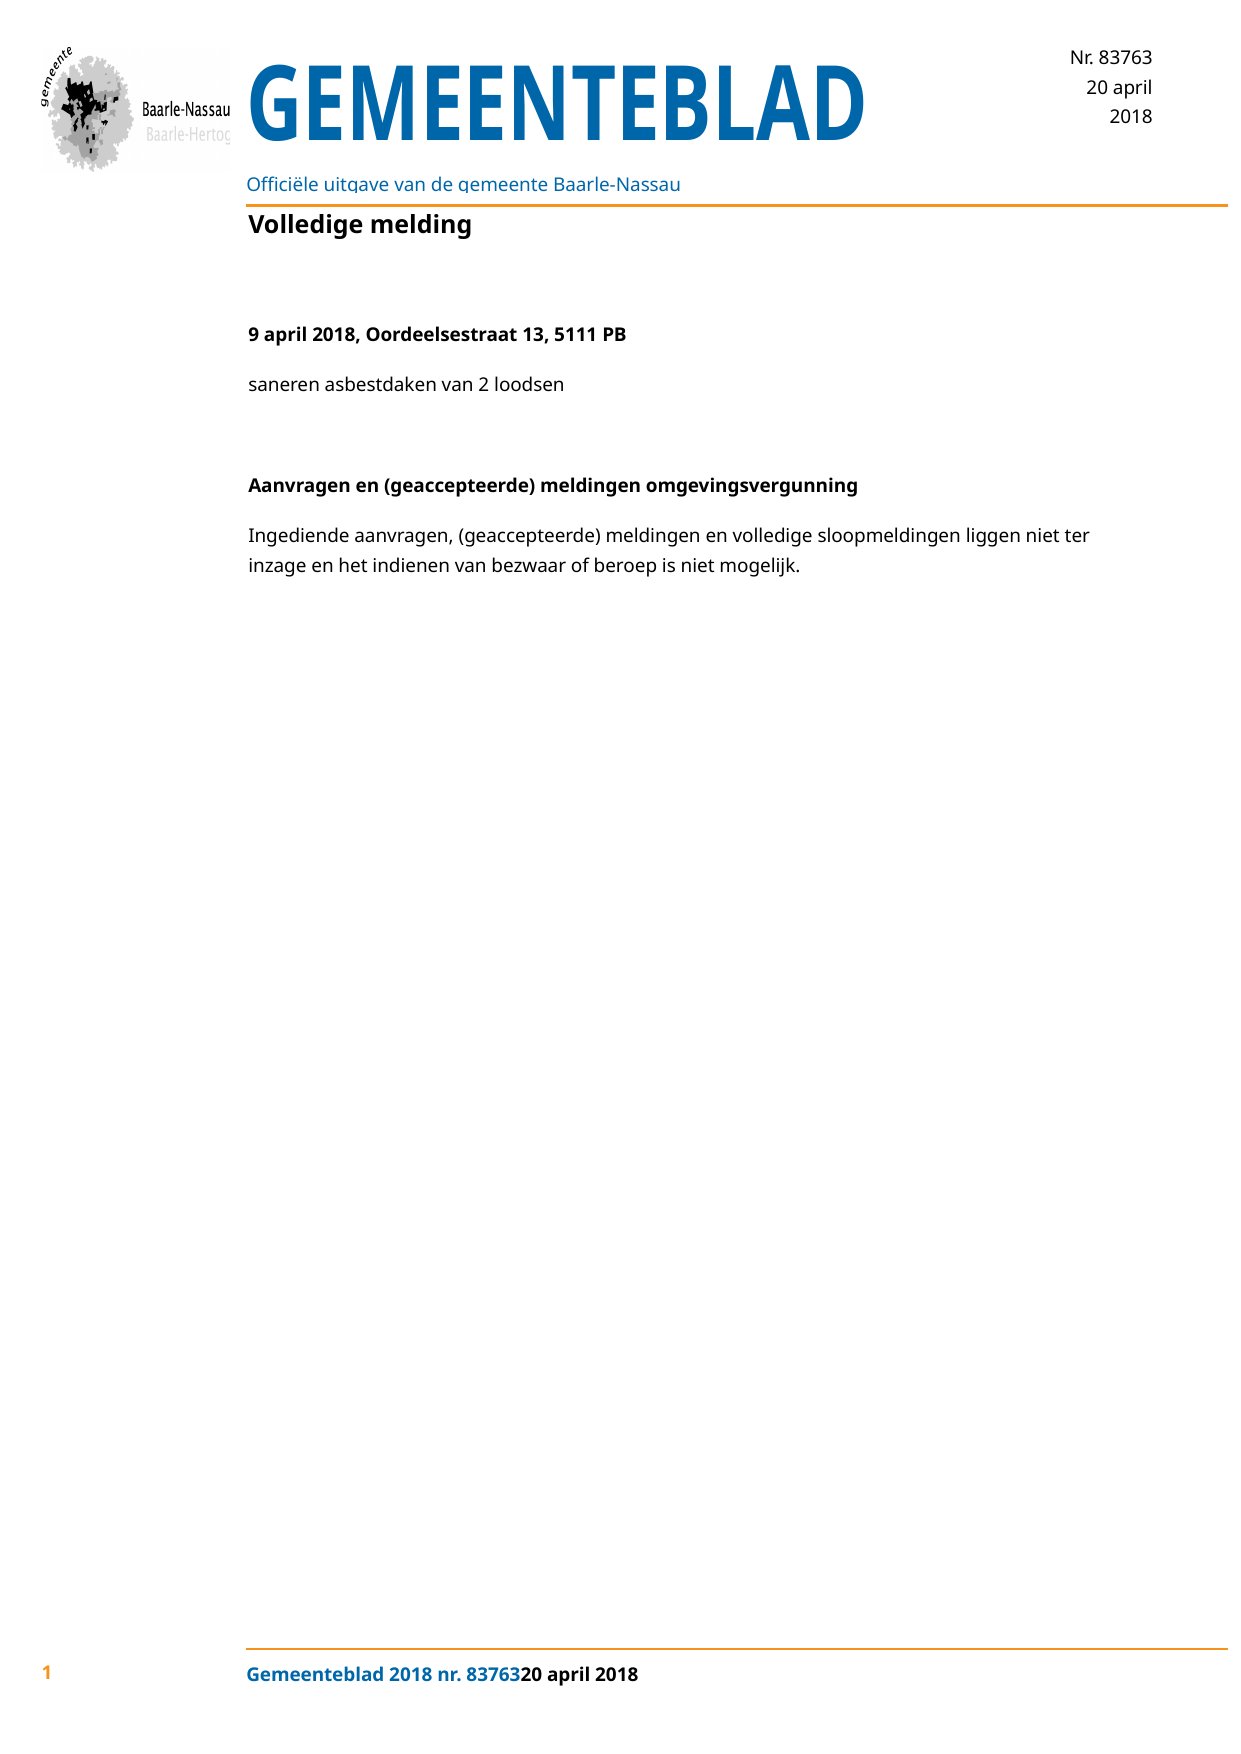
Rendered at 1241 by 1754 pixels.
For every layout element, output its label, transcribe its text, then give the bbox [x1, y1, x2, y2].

picture [41, 47, 231, 172]
text saneren asbestdaken van 2 loodsen [248, 371, 1152, 397]
text Volledige melding [248, 207, 1152, 241]
text 9 april 2018, Oordeelsestraat 13, 5111 PB [248, 321, 1152, 346]
text Ingediende aanvragen, (geaccepteerde) meldingen en volledige sloopmeldingen liggen niet ter inzage en het indienen van bezwaar of beroep is niet mogelijk. [248, 522, 1152, 578]
text Aanvragen en (geaccepteerde) meldingen omgevingsvergunning [248, 472, 1152, 498]
